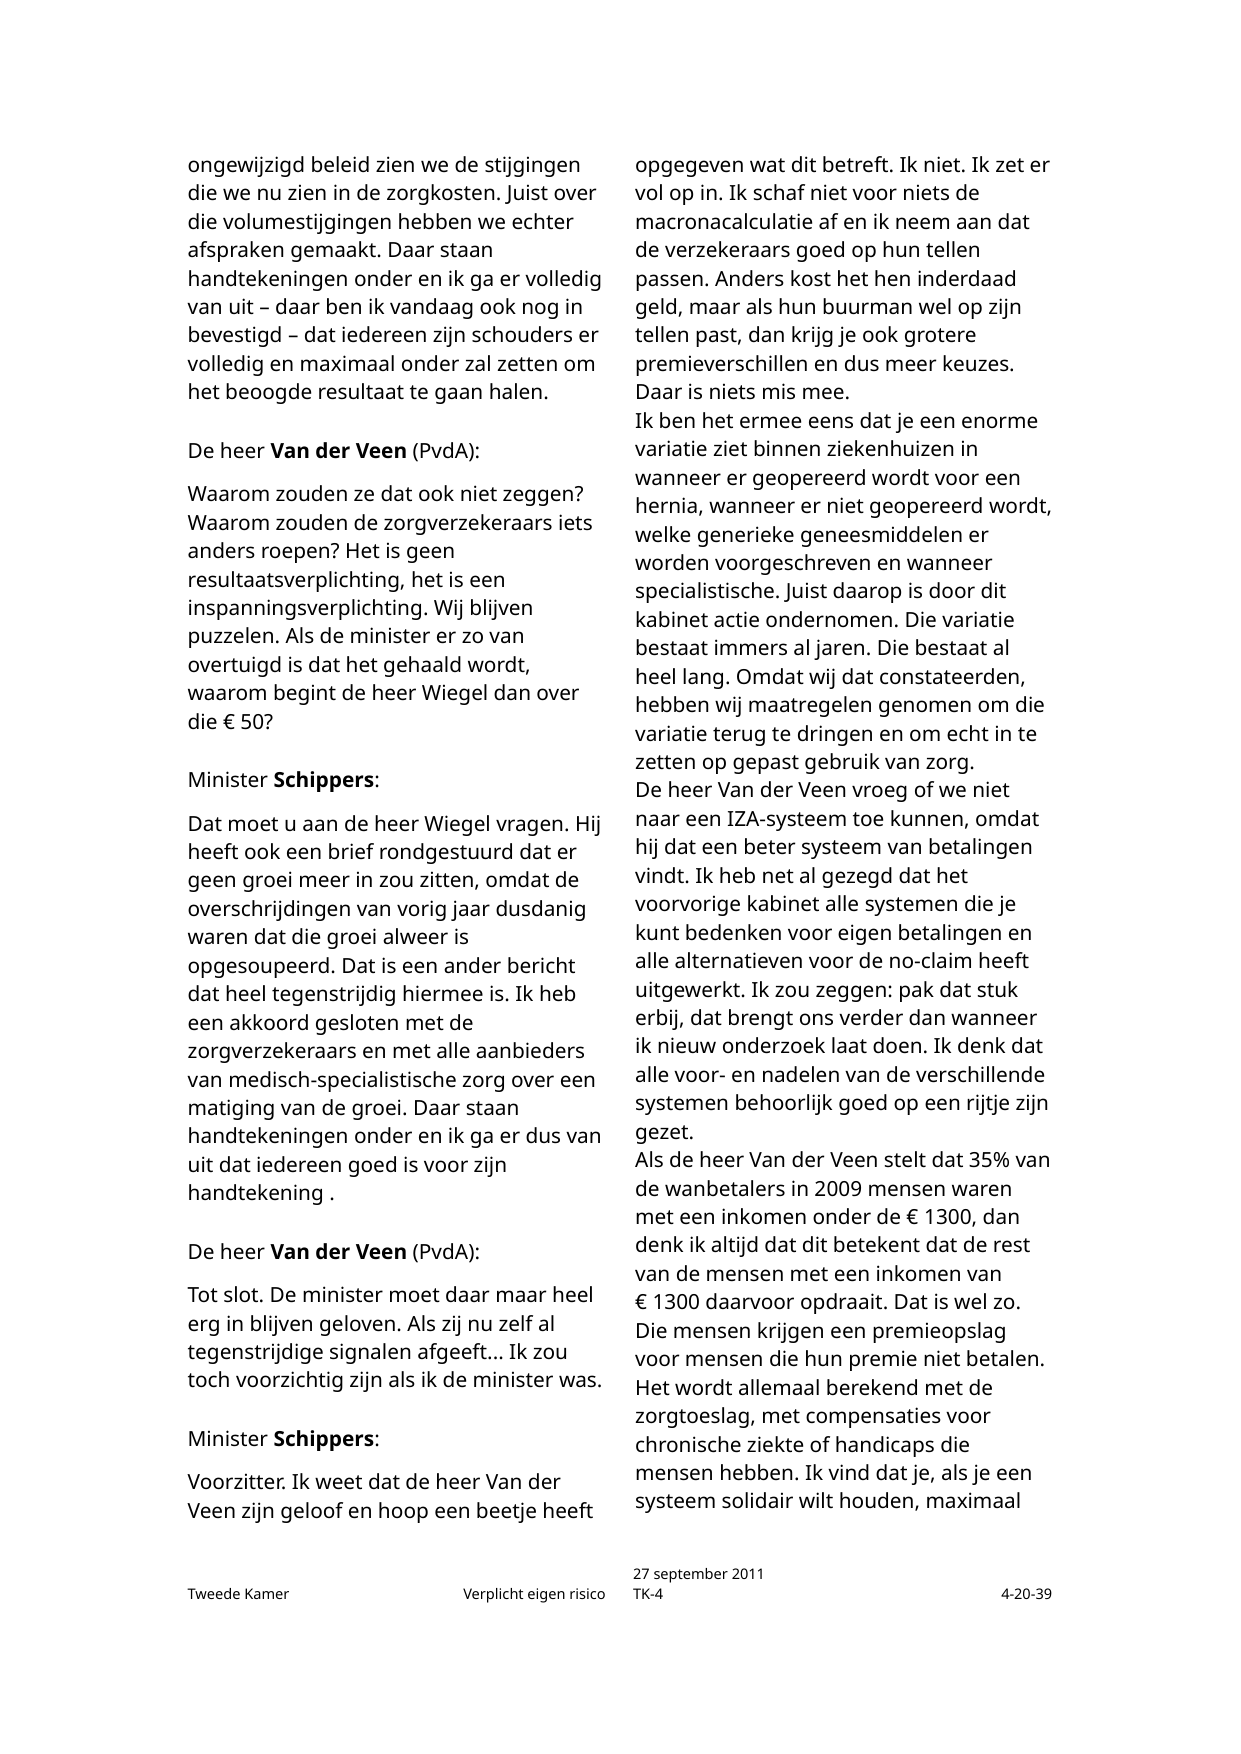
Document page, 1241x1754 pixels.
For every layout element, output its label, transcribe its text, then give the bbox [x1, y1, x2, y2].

text ongewijzigd beleid zien we de stijgingen die we nu zien in de zorgkosten. Juist over die volumestijgingen hebben we echter afspraken gemaakt. Daar staan handtekeningen onder en ik ga er volledig van uit – daar ben ik vandaag ook nog in bevestigd – dat iedereen zijn schouders er volledig en maximaal onder zal zetten om het beoogde resultaat te gaan halen. [187, 150, 605, 406]
text Als de heer Van der Veen stelt dat 35% van de wanbetalers in 2009 mensen waren met een inkomen onder de € 1300, dan denk ik altijd dat dit betekent dat de rest van de mensen met een inkomen van € 1300 daarvoor opdraait. Dat is wel zo. Die mensen krijgen een premieopslag voor mensen die hun premie niet betalen. Het wordt allemaal berekend met de zorgtoeslag, met compensaties voor chronische ziekte of handicaps die mensen hebben. Ik vind dat je, als je een systeem solidair wilt houden, maximaal [635, 1145, 1053, 1515]
text Minister Schippers: [187, 765, 605, 794]
text De heer Van der Veen (PvdA): [187, 1237, 605, 1265]
text Ik ben het ermee eens dat je een enorme variatie ziet binnen ziekenhuizen in wanneer er geopereerd wordt voor een hernia, wanneer er niet geopereerd wordt, welke generieke geneesmiddelen er worden voorgeschreven en wanneer specialistische. Juist daarop is door dit kabinet actie ondernomen. Die variatie bestaat immers al jaren. Die bestaat al heel lang. Omdat wij dat constateerden, hebben wij maatregelen genomen om die variatie terug te dringen en om echt in te zetten op gepast gebruik van zorg. [635, 406, 1053, 776]
text Waarom zouden ze dat ook niet zeggen? Waarom zouden de zorgverzekeraars iets anders roepen? Het is geen resultaatsverplichting, het is een inspanningsverplichting. Wij blijven puzzelen. Als de minister er zo van overtuigd is dat het gehaald wordt, waarom begint de heer Wiegel dan over die € 50? [187, 479, 605, 735]
text De heer Van der Veen vroeg of we niet naar een IZA-systeem toe kunnen, omdat hij dat een beter systeem van betalingen vindt. Ik heb net al gezegd dat het voorvorige kabinet alle systemen die je kunt bedenken voor eigen betalingen en alle alternatieven voor de no-claim heeft uitgewerkt. Ik zou zeggen: pak dat stuk erbij, dat brengt ons verder dan wanneer ik nieuw onderzoek laat doen. Ik denk dat alle voor- en nadelen van de verschillende systemen behoorlijk goed op een rijtje zijn gezet. [635, 776, 1053, 1145]
text Minister Schippers: [187, 1424, 605, 1452]
text Dat moet u aan de heer Wiegel vragen. Hij heeft ook een brief rondgestuurd dat er geen groei meer in zou zitten, omdat de overschrijdingen van vorig jaar dusdanig waren dat die groei alweer is opgesoupeerd. Dat is een ander bericht dat heel tegenstrijdig hiermee is. Ik heb een akkoord gesloten met de zorgverzekeraars en met alle aanbieders van medisch-specialistische zorg over een matiging van de groei. Daar staan handtekeningen onder en ik ga er dus van uit dat iedereen goed is voor zijn handtekening . [187, 809, 605, 1207]
text Voorzitter. Ik weet dat de heer Van der Veen zijn geloof en hoop een beetje heeft [187, 1467, 605, 1524]
text Tot slot. De minister moet daar maar heel erg in blijven geloven. Als zij nu zelf al tegenstrijdige signalen afgeeft... Ik zou toch voorzichtig zijn als ik de minister was. [187, 1280, 605, 1394]
text De heer Van der Veen (PvdA): [187, 436, 605, 464]
text opgegeven wat dit betreft. Ik niet. Ik zet er vol op in. Ik schaf niet voor niets de macronacalculatie af en ik neem aan dat de verzekeraars goed op hun tellen passen. Anders kost het hen inderdaad geld, maar als hun buurman wel op zijn tellen past, dan krijg je ook grotere premieverschillen en dus meer keuzes. Daar is niets mis mee. [635, 150, 1053, 406]
